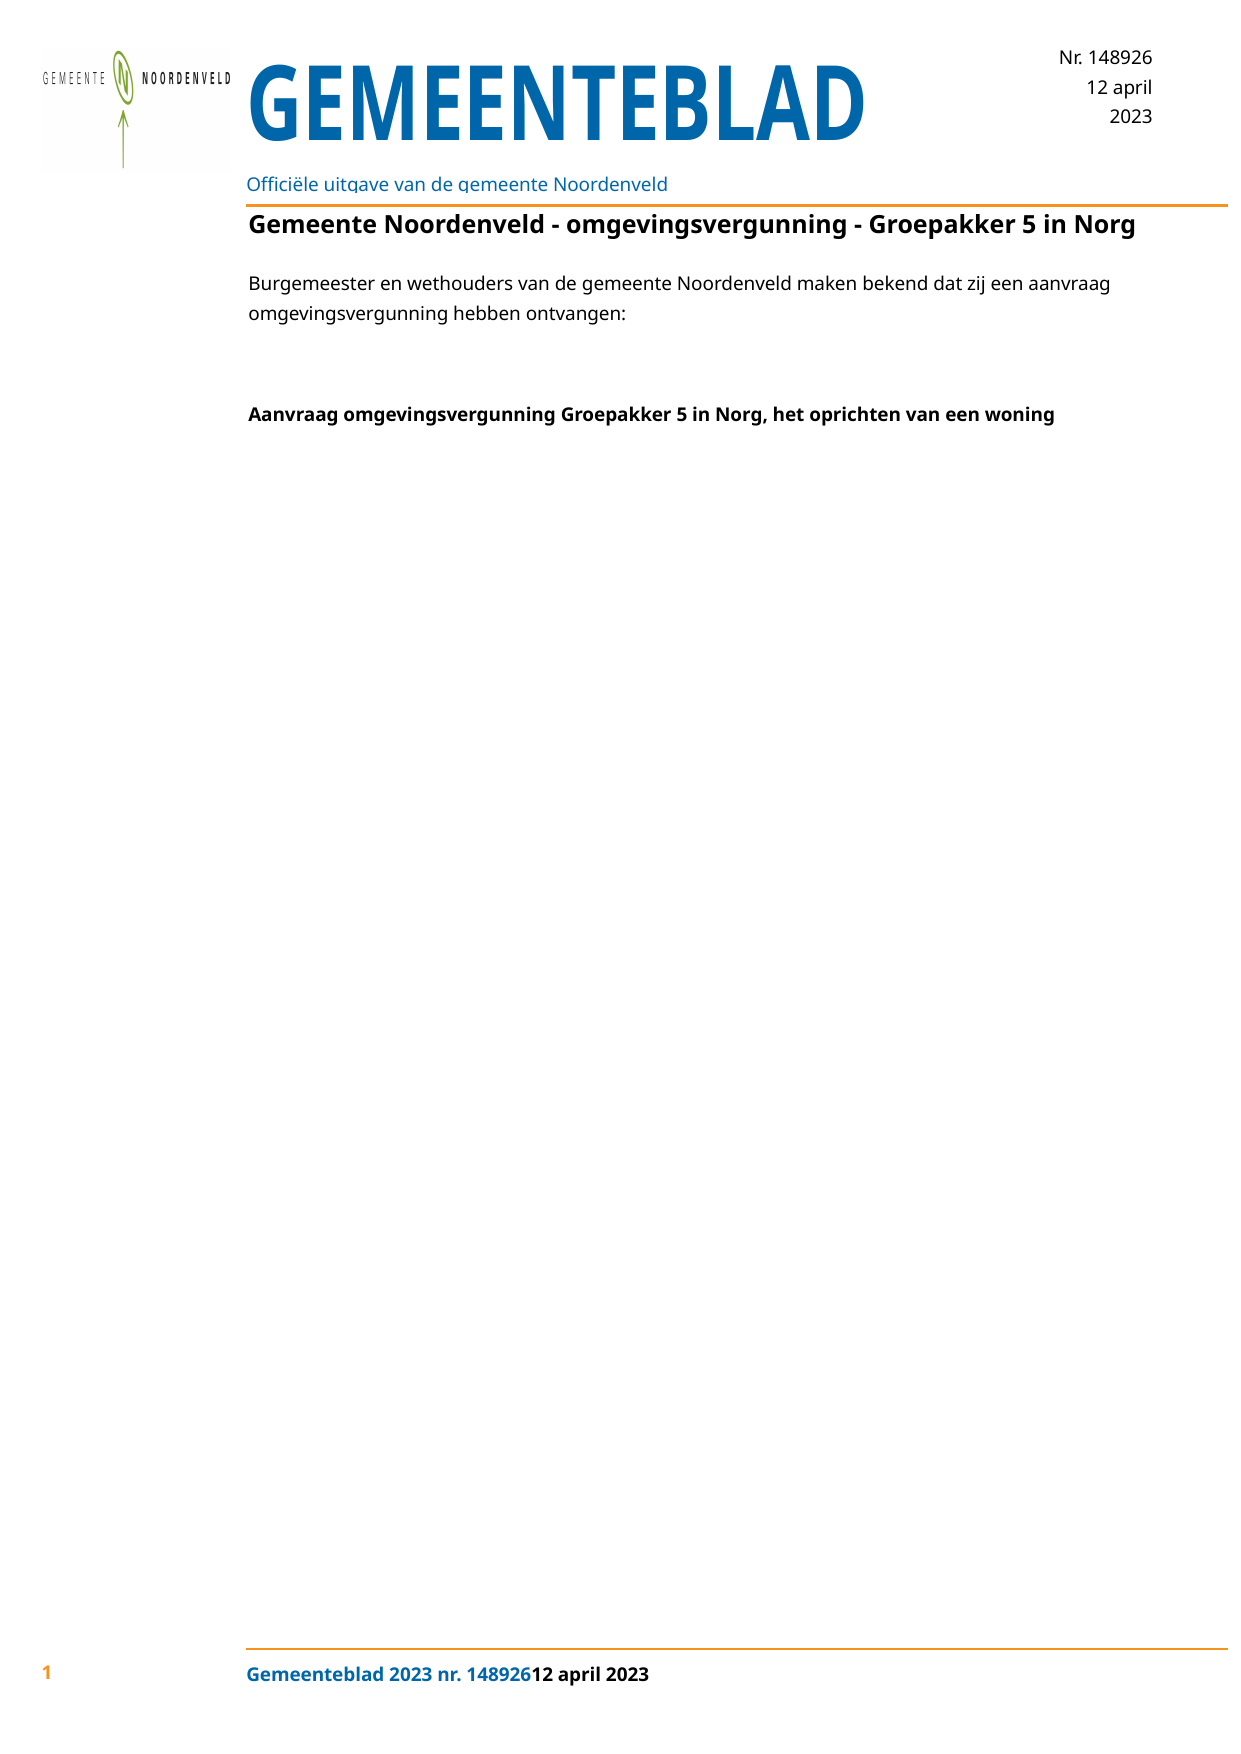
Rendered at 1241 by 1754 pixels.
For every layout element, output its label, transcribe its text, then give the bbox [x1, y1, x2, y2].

text Gemeente Noordenveld - omgevingsvergunning - Groepakker 5 in Norg [248, 207, 1152, 241]
text Burgemeester en wethouders van de gemeente Noordenveld maken bekend dat zij een aanvraag omgevingsvergunning hebben ontvangen: [248, 270, 1152, 326]
picture [41, 47, 231, 172]
text Aanvraag omgevingsvergunning Groepakker 5 in Norg, het oprichten van een woning [248, 401, 1152, 426]
